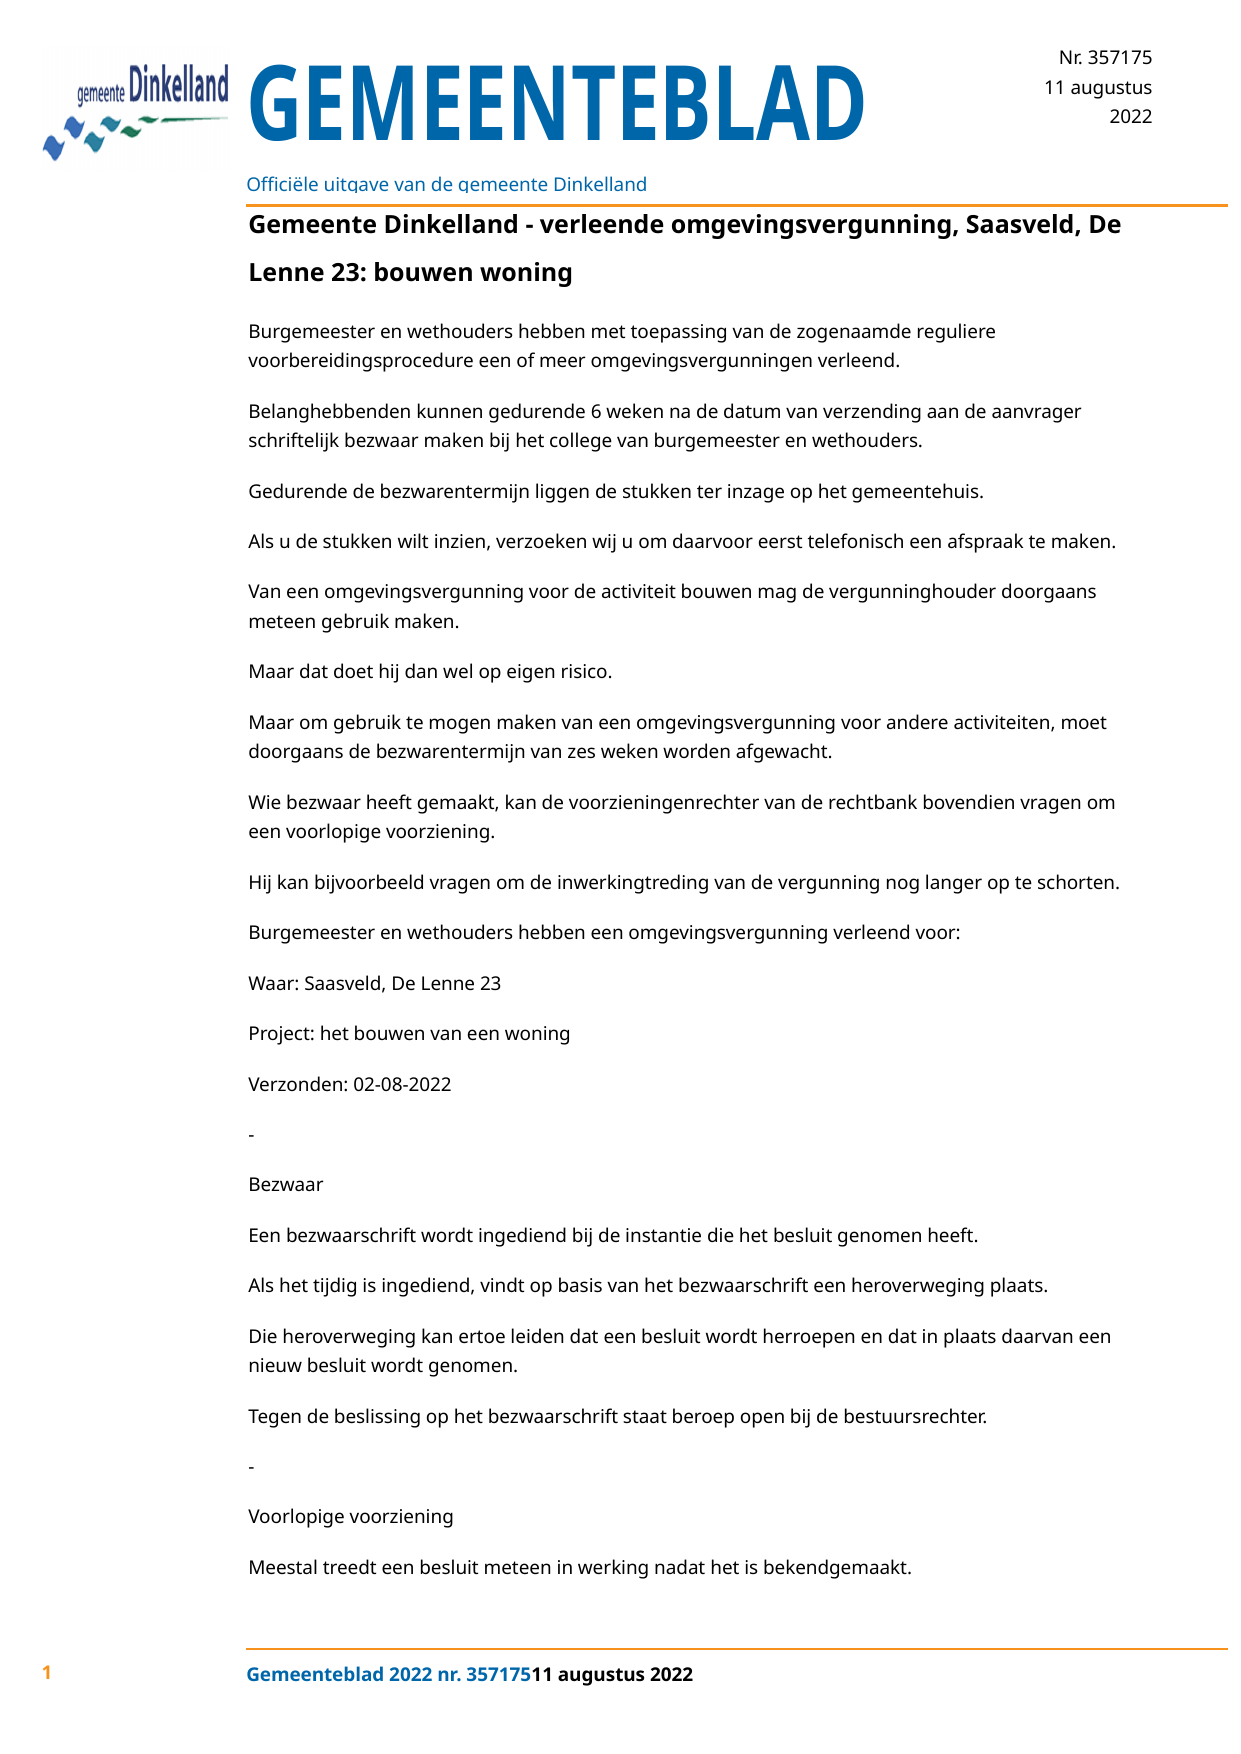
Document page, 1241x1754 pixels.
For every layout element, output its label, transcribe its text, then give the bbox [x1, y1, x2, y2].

text Gemeente Dinkelland - verleende omgevingsvergunning, Saasveld, De Lenne 23: bouwen woning [248, 207, 1152, 288]
text Die heroverweging kan ertoe leiden dat een besluit wordt herroepen en dat in plaats daarvan een nieuw besluit wordt genomen. [248, 1323, 1152, 1378]
text Een bezwaarschrift wordt ingediend bij de instantie die het besluit genomen heeft. [248, 1222, 1152, 1248]
text Gedurende de bezwarentermijn liggen de stukken ter inzage op het gemeentehuis. [248, 478, 1152, 504]
text Voorlopige voorziening [248, 1504, 1152, 1529]
text Verzonden: 02-08-2022 [248, 1071, 1152, 1097]
text Wie bezwaar heeft gemaakt, kan de voorzieningenrechter van de rechtbank bovendien vragen om een voorlopige voorziening. [248, 789, 1152, 844]
text Tegen de beslissing op het bezwaarschrift staat beroep open bij de bestuursrechter. [248, 1403, 1152, 1429]
text Project: het bouwen van een woning [248, 1020, 1152, 1046]
text Als u de stukken wilt inzien, verzoeken wij u om daarvoor eerst telefonisch een afspraak te maken. [248, 528, 1152, 554]
text Waar: Saasveld, De Lenne 23 [248, 970, 1152, 996]
picture [41, 47, 231, 172]
text Belanghebbenden kunnen gedurende 6 weken na de datum van verzending aan de aanvrager schriftelijk bezwaar maken bij het college van burgemeester en wethouders. [248, 398, 1152, 453]
text Burgemeester en wethouders hebben een omgevingsvergunning verleend voor: [248, 919, 1152, 945]
text Maar om gebruik te mogen maken van een omgevingsvergunning voor andere activiteiten, moet doorgaans de bezwarentermijn van zes weken worden afgewacht. [248, 709, 1152, 764]
text Burgemeester en wethouders hebben met toepassing van de zogenaamde reguliere voorbereidingsprocedure een of meer omgevingsvergunningen verleend. [248, 318, 1152, 373]
text Hij kan bijvoorbeeld vragen om de inwerkingtreding van de vergunning nog langer op te schorten. [248, 869, 1152, 895]
text Van een omgevingsvergunning voor de activiteit bouwen mag de vergunninghouder doorgaans meteen gebruik maken. [248, 579, 1152, 634]
text Als het tijdig is ingediend, vindt op basis van het bezwaarschrift een heroverweging plaats. [248, 1272, 1152, 1298]
text Maar dat doet hij dan wel op eigen risico. [248, 659, 1152, 684]
text - [248, 1121, 1152, 1147]
text Meestal treedt een besluit meteen in werking nadat het is bekendgemaakt. [248, 1554, 1152, 1580]
text - [248, 1453, 1152, 1479]
text Bezwaar [248, 1172, 1152, 1197]
